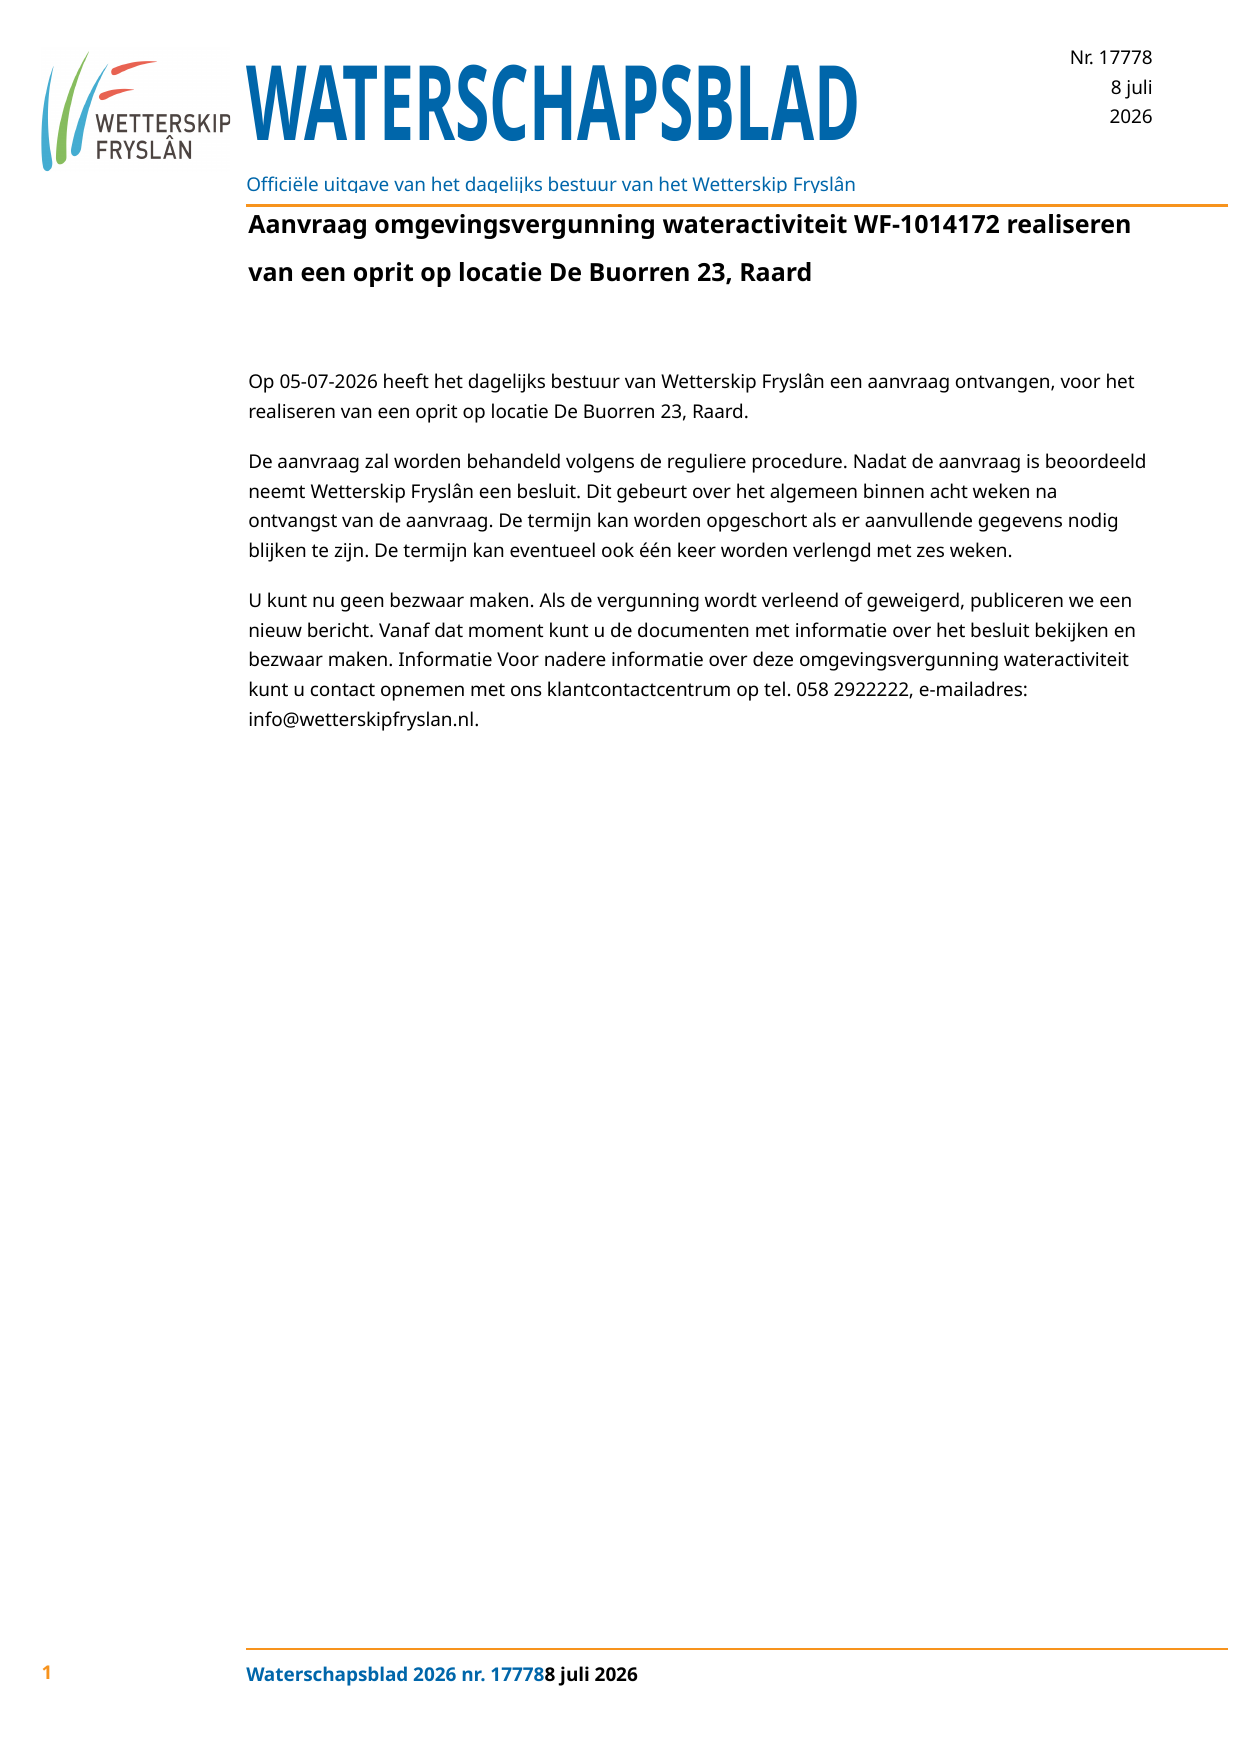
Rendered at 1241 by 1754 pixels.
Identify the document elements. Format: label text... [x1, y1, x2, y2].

text U kunt nu geen bezwaar maken. Als de vergunning wordt verleend of geweigerd, publiceren we een nieuw bericht. Vanaf dat moment kunt u de documenten met informatie over het besluit bekijken en bezwaar maken. Informatie Voor nadere informatie over deze omgevingsvergunning wateractiviteit kunt u contact opnemen met ons klantcontactcentrum op tel. 058 2922222, e-mailadres: info@wetterskipfryslan.nl. [248, 587, 1152, 732]
text Op 05-07-2026 heeft het dagelijks bestuur van Wetterskip Fryslân een aanvraag ontvangen, voor het realiseren van een oprit op locatie De Buorren 23, Raard. [248, 368, 1152, 424]
picture [41, 47, 231, 172]
text Aanvraag omgevingsvergunning wateractiviteit WF-1014172 realiseren van een oprit op locatie De Buorren 23, Raard [248, 207, 1152, 288]
text De aanvraag zal worden behandeld volgens de reguliere procedure. Nadat de aanvraag is beoordeeld neemt Wetterskip Fryslân een besluit. Dit gebeurt over het algemeen binnen acht weken na ontvangst van de aanvraag. De termijn kan worden opgeschort als er aanvullende gegevens nodig blijken te zijn. De termijn kan eventueel ook één keer worden verlengd met zes weken. [248, 448, 1152, 563]
